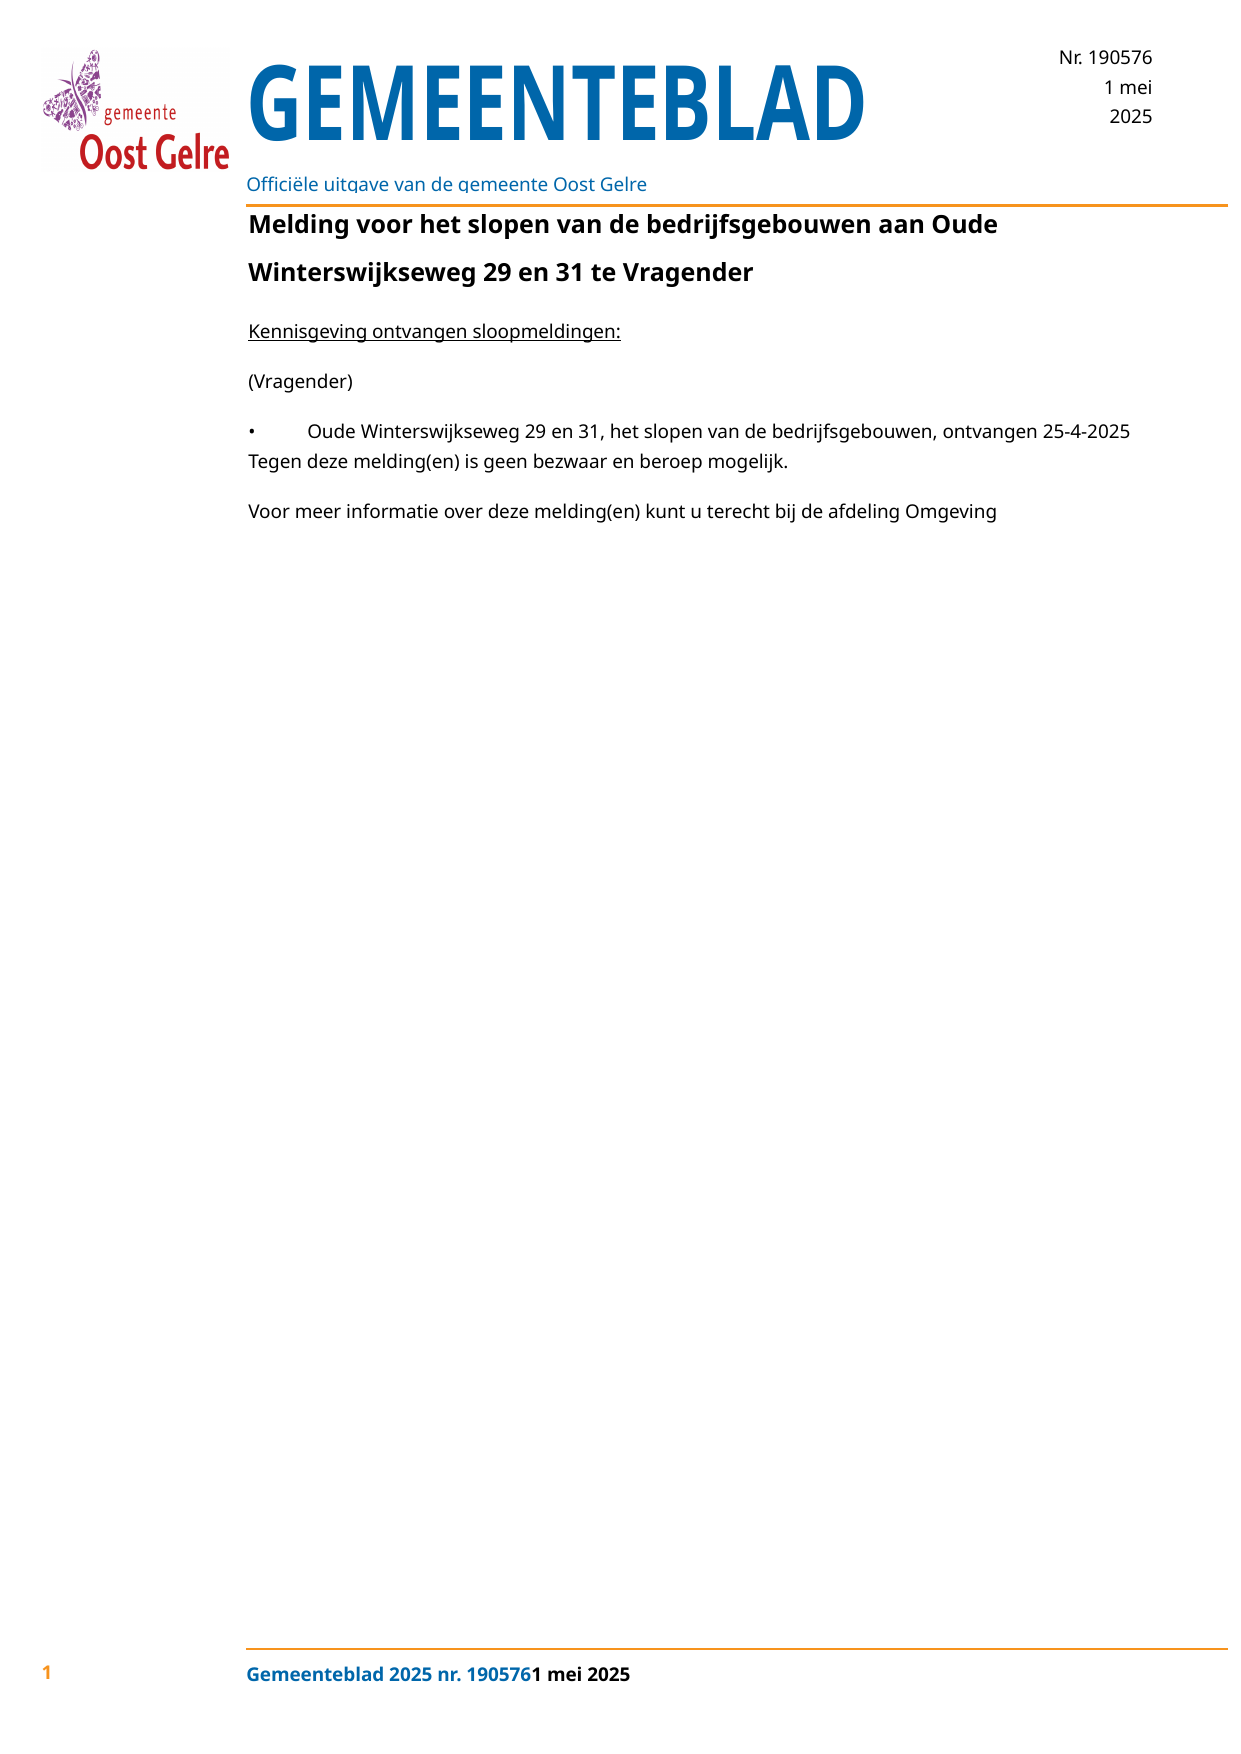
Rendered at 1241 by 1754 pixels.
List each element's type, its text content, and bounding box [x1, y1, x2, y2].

text Voor meer informatie over deze melding(en) kunt u terecht bij de afdeling Omgeving [248, 499, 1152, 524]
picture [41, 47, 231, 172]
text (Vragender) [248, 368, 1152, 394]
text Kennisgeving ontvangen sloopmeldingen: [248, 318, 1152, 344]
list Oude Winterswijkseweg 29 en 31, het slopen van de bedrijfsgebouwen, ontvangen 25-4-2025 [248, 419, 1152, 444]
text Melding voor het slopen van de bedrijfsgebouwen aan Oude Winterswijkseweg 29 en 31 te Vragender [248, 207, 1152, 288]
text Tegen deze melding(en) is geen bezwaar en beroep mogelijk. [248, 448, 1152, 474]
